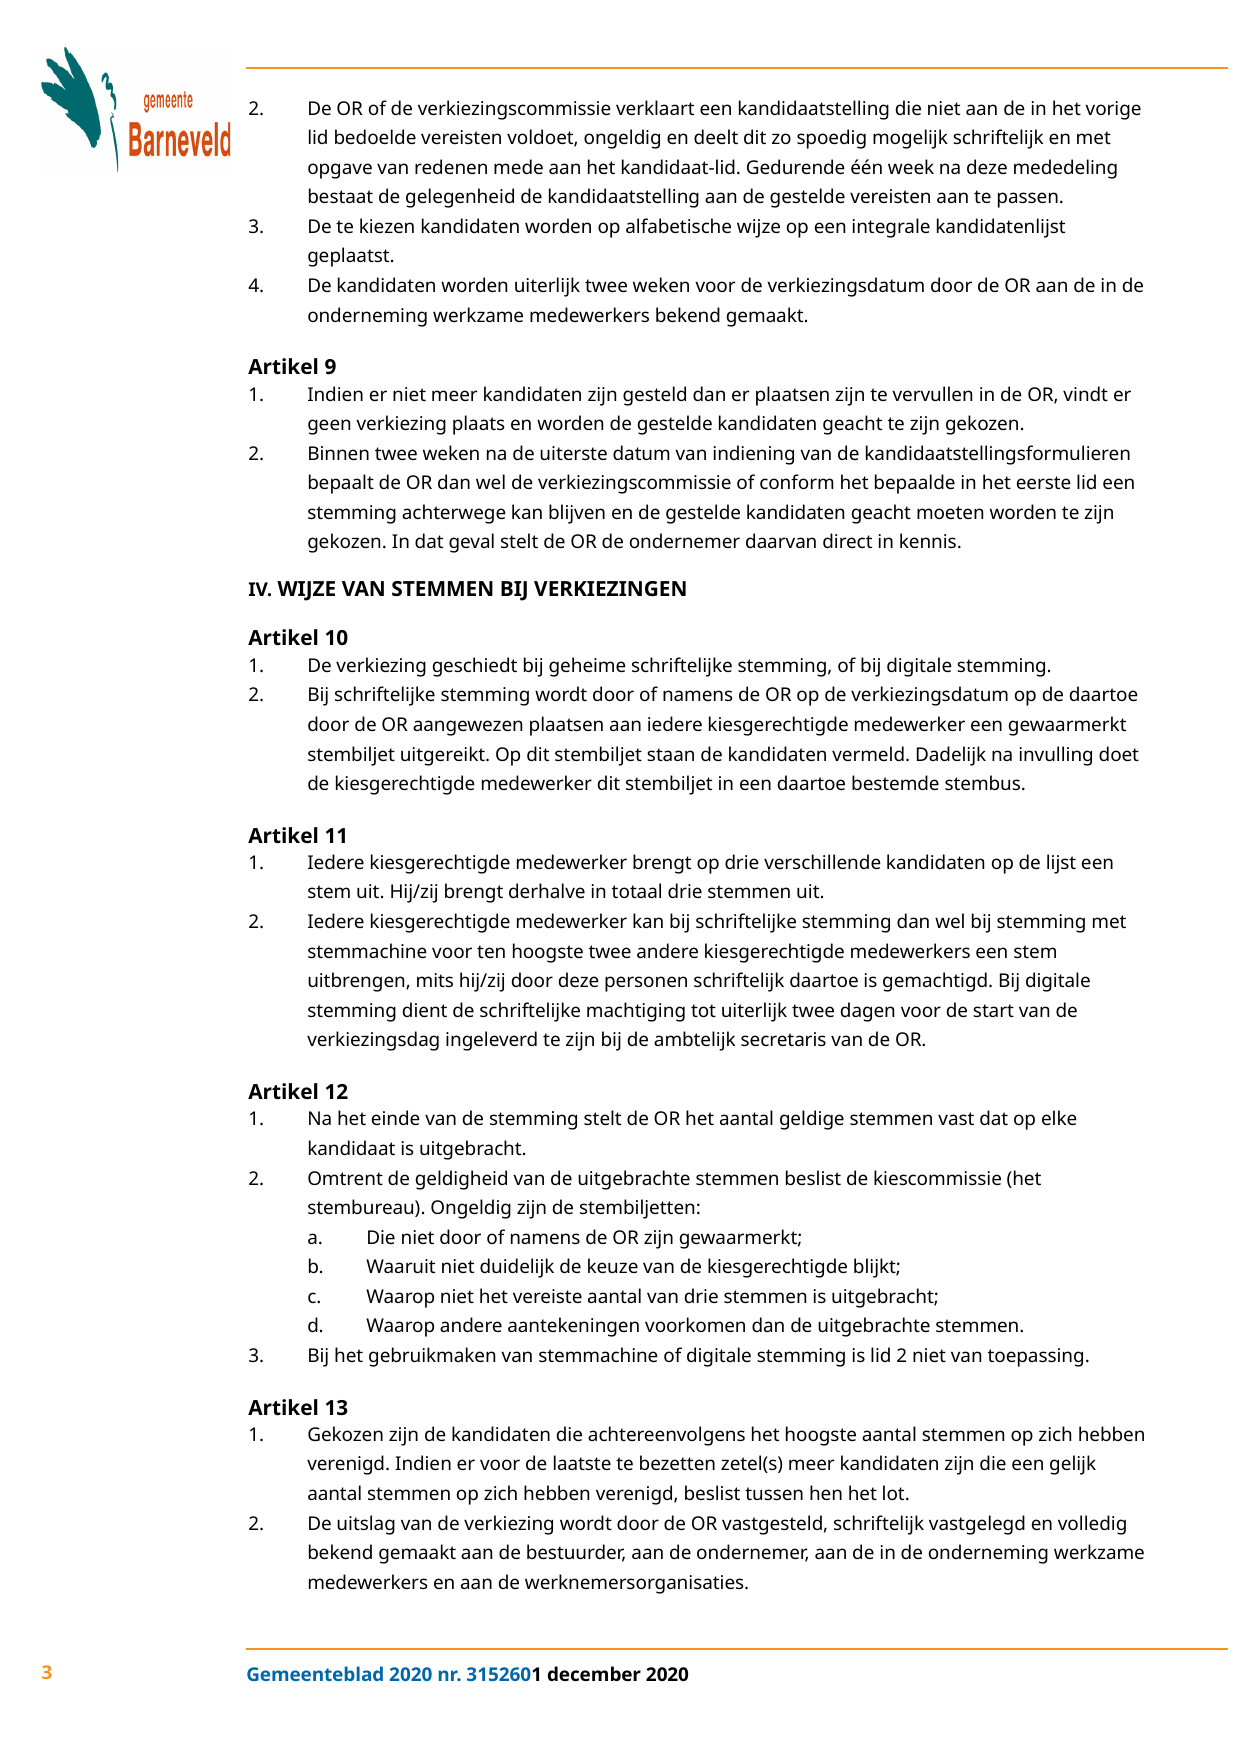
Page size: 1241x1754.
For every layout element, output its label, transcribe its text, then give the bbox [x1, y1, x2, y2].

list Waarop niet het vereiste aantal van drie stemmen is uitgebracht; [307, 1283, 1152, 1309]
list De te kiezen kandidaten worden op alfabetische wijze op een integrale kandidatenlijst geplaatst. [248, 213, 1152, 268]
list Waarop andere aantekeningen voorkomen dan de uitgebrachte stemmen. [307, 1313, 1152, 1338]
list Waaruit niet duidelijk de keuze van de kiesgerechtigde blijkt; [307, 1253, 1152, 1279]
list De uitslag van de verkiezing wordt door de OR vastgesteld, schriftelijk vastgelegd en volledig bekend gemaakt aan de bestuurder, aan de ondernemer, aan de in de onderneming werkzame medewerkers en aan de werknemersorganisaties. [248, 1510, 1152, 1595]
list Iedere kiesgerechtigde medewerker brengt op drie verschillende kandidaten op de lijst een stem uit. Hij/zij brengt derhalve in totaal drie stemmen uit. [248, 849, 1152, 904]
list De kandidaten worden uiterlijk twee weken voor de verkiezingsdatum door de OR aan de in de onderneming werkzame medewerkers bekend gemaakt. [248, 272, 1152, 328]
picture [41, 47, 231, 172]
list Gekozen zijn de kandidaten die achtereenvolgens het hoogste aantal stemmen op zich hebben verenigd. Indien er voor de laatste te bezetten zetel(s) meer kandidaten zijn die een gelijk aantal stemmen op zich hebben verenigd, beslist tussen hen het lot. [248, 1421, 1152, 1506]
text Artikel 10 [248, 623, 1152, 652]
list Iedere kiesgerechtigde medewerker kan bij schriftelijke stemming dan wel bij stemming met stemmachine voor ten hoogste twee andere kiesgerechtigde medewerkers een stem uitbrengen, mits hij/zij door deze personen schriftelijk daartoe is gemachtigd. Bij digitale stemming dient de schriftelijke machtiging tot uiterlijk twee dagen voor de start van de verkiezingsdag ingeleverd te zijn bij de ambtelijk secretaris van de OR. [248, 908, 1152, 1052]
list De OR of de verkiezingscommissie verklaart een kandidaatstelling die niet aan de in het vorige lid bedoelde vereisten voldoet, ongeldig en deelt dit zo spoedig mogelijk schriftelijk en met opgave van redenen mede aan het kandidaat-lid. Gedurende één week na deze mededeling bestaat de gelegenheid de kandidaatstelling aan de gestelde vereisten aan te passen. [248, 95, 1152, 209]
list Binnen twee weken na de uiterste datum van indiening van de kandidaatstellingsformulieren bepaalt de OR dan wel de verkiezingscommissie of conform het bepaalde in het eerste lid een stemming achterwege kan blijven en de gestelde kandidaten geacht moeten worden te zijn gekozen. In dat geval stelt de OR de ondernemer daarvan direct in kennis. [248, 440, 1152, 554]
list Indien er niet meer kandidaten zijn gesteld dan er plaatsen zijn te vervullen in de OR, vindt er geen verkiezing plaats en worden de gestelde kandidaten geacht te zijn gekozen. [248, 381, 1152, 436]
list De verkiezing geschiedt bij geheime schriftelijke stemming, of bij digitale stemming. [248, 652, 1152, 678]
text Artikel 13 [248, 1393, 1152, 1421]
list Na het einde van de stemming stelt de OR het aantal geldige stemmen vast dat op elke kandidaat is uitgebracht. [248, 1106, 1152, 1161]
text Artikel 11 [248, 821, 1152, 849]
list Bij schriftelijke stemming wordt door of namens de OR op de verkiezingsdatum op de daartoe door de OR aangewezen plaatsen aan iedere kiesgerechtigde medewerker een gewaarmerkt stembiljet uitgereikt. Op dit stembiljet staan de kandidaten vermeld. Dadelijk na invulling doet de kiesgerechtigde medewerker dit stembiljet in een daartoe bestemde stembus. [248, 682, 1152, 796]
text Artikel 12 [248, 1077, 1152, 1106]
list Bij het gebruikmaken van stemmachine of digitale stemming is lid 2 niet van toepassing. [248, 1342, 1152, 1368]
text IV. WIJZE VAN STEMMEN BIJ VERKIEZINGEN [248, 574, 1152, 603]
text Artikel 9 [248, 352, 1152, 381]
list Die niet door of namens de OR zijn gewaarmerkt; [307, 1224, 1152, 1249]
list Omtrent de geldigheid van de uitgebrachte stemmen beslist de kiescommissie (het stembureau). Ongeldig zijn de stembiljetten: [248, 1165, 1152, 1220]
